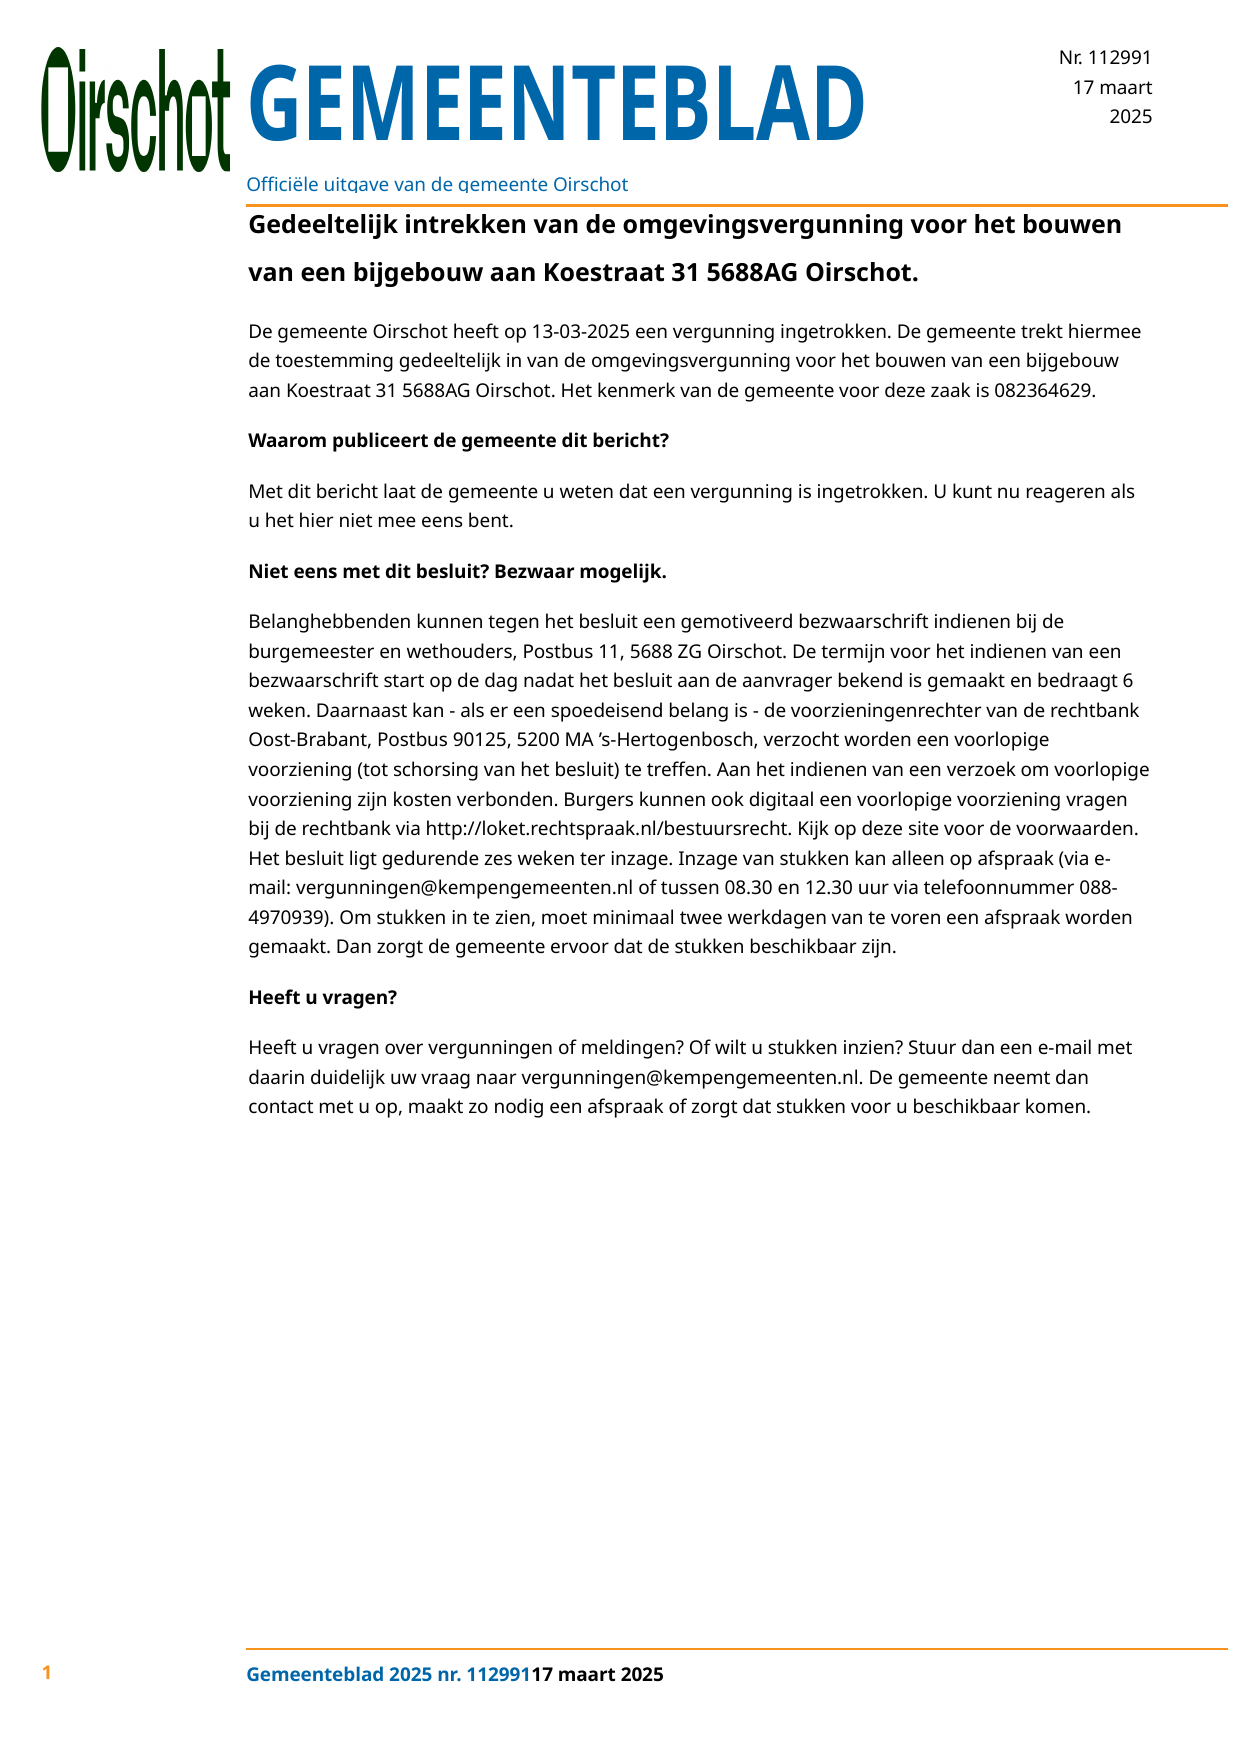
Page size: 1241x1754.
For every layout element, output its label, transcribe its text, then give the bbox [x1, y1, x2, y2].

text Belanghebbenden kunnen tegen het besluit een gemotiveerd bezwaarschrift indienen bij de burgemeester en wethouders, Postbus 11, 5688 ZG Oirschot. De termijn voor het indienen van een bezwaarschrift start op de dag nadat het besluit aan de aanvrager bekend is gemaakt en bedraagt 6 weken. Daarnaast kan - als er een spoedeisend belang is - de voorzieningenrechter van de rechtbank Oost-Brabant, Postbus 90125, 5200 MA ’s-Hertogenbosch, verzocht worden een voorlopige voorziening (tot schorsing van het besluit) te treffen. Aan het indienen van een verzoek om voorlopige voorziening zijn kosten verbonden. Burgers kunnen ook digitaal een voorlopige voorziening vragen bij de rechtbank via http://loket.rechtspraak.nl/bestuursrecht. Kijk op deze site voor de voorwaarden. Het besluit ligt gedurende zes weken ter inzage. Inzage van stukken kan alleen op afspraak (via e-mail: vergunningen@kempengemeenten.nl of tussen 08.30 en 12.30 uur via telefoonnummer 088-4970939). Om stukken in te zien, moet minimaal twee werkdagen van te voren een afspraak worden gemaakt. Dan zorgt de gemeente ervoor dat de stukken beschikbaar zijn. [248, 608, 1152, 959]
text Heeft u vragen over vergunningen of meldingen? Of wilt u stukken inzien? Stuur dan een e-mail met daarin duidelijk uw vraag naar vergunningen@kempengemeenten.nl. De gemeente neemt dan contact met u op, maakt zo nodig een afspraak of zorgt dat stukken voor u beschikbaar komen. [248, 1034, 1152, 1119]
picture [41, 47, 231, 172]
text Heeft u vragen? [248, 984, 1152, 1010]
text Met dit bericht laat de gemeente u weten dat een vergunning is ingetrokken. U kunt nu reageren als u het hier niet mee eens bent. [248, 478, 1152, 533]
text De gemeente Oirschot heeft op 13-03-2025 een vergunning ingetrokken. De gemeente trekt hiermee de toestemming gedeeltelijk in van de omgevingsvergunning voor het bouwen van een bijgebouw aan Koestraat 31 5688AG Oirschot. Het kenmerk van de gemeente voor deze zaak is 082364629. [248, 318, 1152, 403]
text Waarom publiceert de gemeente dit bericht? [248, 427, 1152, 453]
text Niet eens met dit besluit? Bezwaar mogelijk. [248, 558, 1152, 584]
text Gedeeltelijk intrekken van de omgevingsvergunning voor het bouwen van een bijgebouw aan Koestraat 31 5688AG Oirschot. [248, 207, 1152, 288]
